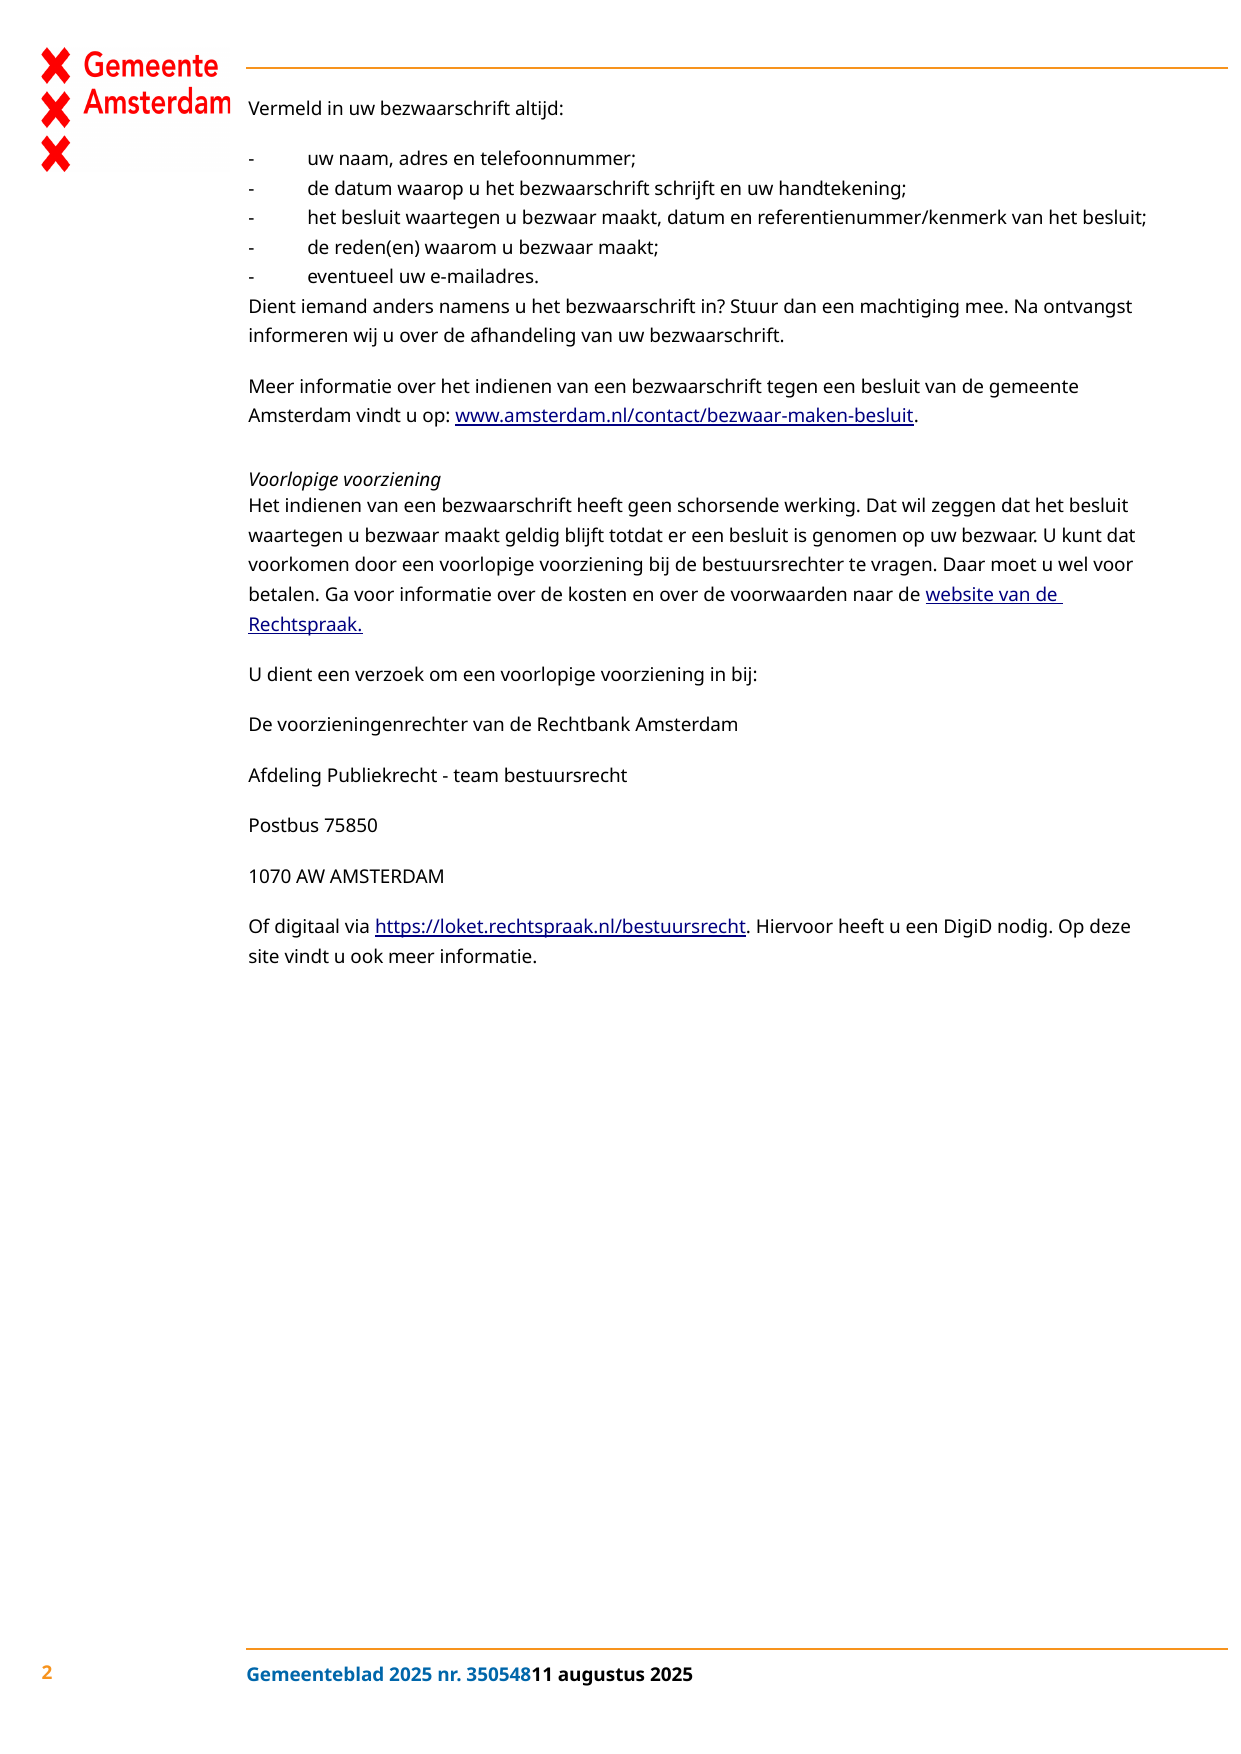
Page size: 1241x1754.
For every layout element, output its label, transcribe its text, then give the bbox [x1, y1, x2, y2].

list de reden(en) waarom u bezwaar maakt; [248, 234, 1152, 260]
text 1070 AW AMSTERDAM [248, 863, 1152, 888]
text Het indienen van een bezwaarschrift heeft geen schorsende werking. Dat wil zeggen dat het besluit waartegen u bezwaar maakt geldig blijft totdat er een besluit is genomen op uw bezwaar. U kunt dat voorkomen door een voorlopige voorziening bij de bestuursrechter te vragen. Daar moet u wel voor betalen. Ga voor informatie over de kosten en over de voorwaarden naar de website van de Rechtspraak. [248, 492, 1152, 636]
text De voorzieningenrechter van de Rechtbank Amsterdam [248, 712, 1152, 737]
list eventueel uw e-mailadres. [248, 263, 1152, 289]
text Of digitaal via https://loket.rechtspraak.nl/bestuursrecht. Hiervoor heeft u een DigiD nodig. Op deze site vindt u ook meer informatie. [248, 913, 1152, 968]
text Vermeld in uw bezwaarschrift altijd: [248, 95, 1152, 121]
text Dient iemand anders namens u het bezwaarschrift in? Stuur dan een machtiging mee. Na ontvangst informeren wij u over de afhandeling van uw bezwaarschrift. [248, 293, 1152, 348]
text Meer informatie over het indienen van een bezwaarschrift tegen een besluit van de gemeente Amsterdam vindt u op: www.amsterdam.nl/contact/bezwaar-maken-besluit. [248, 373, 1152, 428]
picture [41, 47, 231, 172]
text Afdeling Publiekrecht - team bestuursrecht [248, 762, 1152, 788]
list het besluit waartegen u bezwaar maakt, datum en referentienummer/kenmerk van het besluit; [248, 204, 1152, 230]
text Postbus 75850 [248, 812, 1152, 838]
list uw naam, adres en telefoonnummer; [248, 145, 1152, 171]
text U dient een verzoek om een voorlopige voorziening in bij: [248, 661, 1152, 687]
text Voorlopige voorziening [248, 467, 1152, 492]
list de datum waarop u het bezwaarschrift schrijft en uw handtekening; [248, 175, 1152, 201]
